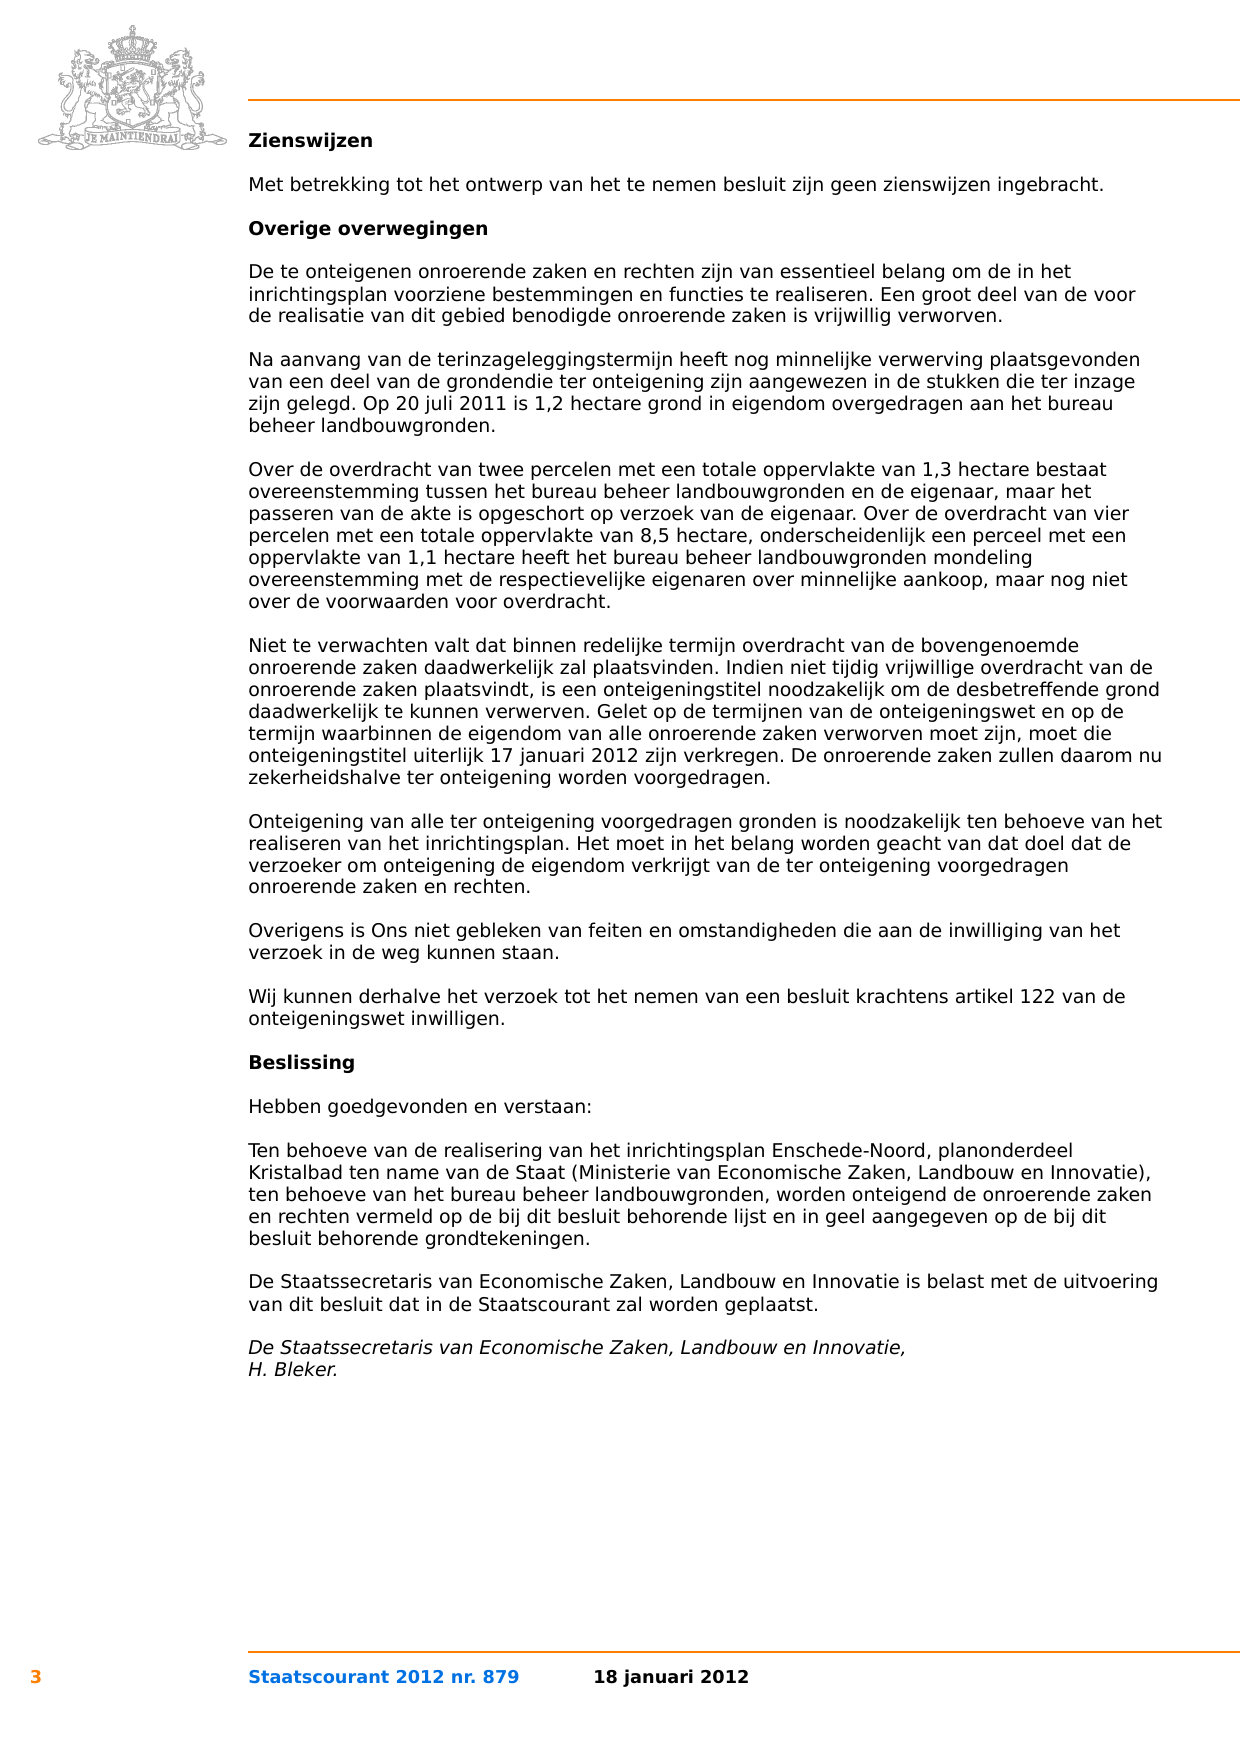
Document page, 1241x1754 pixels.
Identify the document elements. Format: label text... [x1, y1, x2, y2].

subtitle Beslissing [248, 1052, 1163, 1074]
text Niet te verwachten valt dat binnen redelijke termijn overdracht van de bovengenoemde onroerende zaken daadwerkelijk zal plaatsvinden. Indien niet tijdig vrijwillige overdracht van de onroerende zaken plaatsvindt, is een onteigeningstitel noodzakelijk om de desbetreffende grond daadwerkelijk te kunnen verwerven. Gelet op de termijnen van de onteigeningswet en op de termijn waarbinnen de eigendom van alle onroerende zaken verworven moet zijn, moet die onteigeningstitel uiterlijk 17 januari 2012 zijn verkregen. De onroerende zaken zullen daarom nu zekerheidshalve ter onteigening worden voorgedragen. [248, 635, 1163, 789]
text Wij kunnen derhalve het verzoek tot het nemen van een besluit krachtens artikel 122 van de onteigeningswet inwilligen. [248, 986, 1163, 1030]
subtitle Zienswijzen [248, 130, 1163, 152]
picture [38, 25, 227, 150]
subtitle Overige overwegingen [248, 218, 1163, 239]
text Ten behoeve van de realisering van het inrichtingsplan Enschede-Noord, planonderdeel Kristalbad ten name van de Staat (Ministerie van Economische Zaken, Landbouw en Innovatie), ten behoeve van het bureau beheer landbouwgronden, worden onteigend de onroerende zaken en rechten vermeld op de bij dit besluit behorende lijst en in geel aangegeven op de bij dit besluit behorende grondtekeningen. [248, 1140, 1163, 1249]
text Hebben goedgevonden en verstaan: [248, 1096, 1163, 1118]
text Onteigening van alle ter onteigening voorgedragen gronden is noodzakelijk ten behoeve van het realiseren van het inrichtingsplan. Het moet in het belang worden geacht van dat doel dat de verzoeker om onteigening de eigendom verkrijgt van de ter onteigening voorgedragen onroerende zaken en rechten. [248, 811, 1163, 898]
text Over de overdracht van twee percelen met een totale oppervlakte van 1,3 hectare bestaat overeenstemming tussen het bureau beheer landbouwgronden en de eigenaar, maar het passeren van de akte is opgeschort op verzoek van de eigenaar. Over de overdracht van vier percelen met een totale oppervlakte van 8,5 hectare, onderscheidenlijk een perceel met een oppervlakte van 1,1 hectare heeft het bureau beheer landbouwgronden mondeling overeenstemming met de respectievelijke eigenaren over minnelijke aankoop, maar nog niet over de voorwaarden voor overdracht. [248, 459, 1163, 613]
text Overigens is Ons niet gebleken van feiten en omstandigheden die aan de inwilliging van het verzoek in de weg kunnen staan. [248, 920, 1163, 964]
text Na aanvang van de terinzageleggingstermijn heeft nog minnelijke verwerving plaatsgevonden van een deel van de grondendie ter onteigening zijn aangewezen in de stukken die ter inzage zijn gelegd. Op 20 juli 2011 is 1,2 hectare grond in eigendom overgedragen aan het bureau beheer landbouwgronden. [248, 349, 1163, 437]
text De Staatssecretaris van Economische Zaken, Landbouw en Innovatie is belast met de uitvoering van dit besluit dat in de Staatscourant zal worden geplaatst. [248, 1271, 1163, 1315]
text De Staatssecretaris van Economische Zaken, Landbouw en Innovatie, H. Bleker. [248, 1337, 1163, 1381]
text Met betrekking tot het ontwerp van het te nemen besluit zijn geen zienswijzen ingebracht. [248, 174, 1163, 196]
text De te onteigenen onroerende zaken en rechten zijn van essentieel belang om de in het inrichtingsplan voorziene bestemmingen en functies te realiseren. Een groot deel van de voor de realisatie van dit gebied benodigde onroerende zaken is vrijwillig verworven. [248, 261, 1163, 327]
